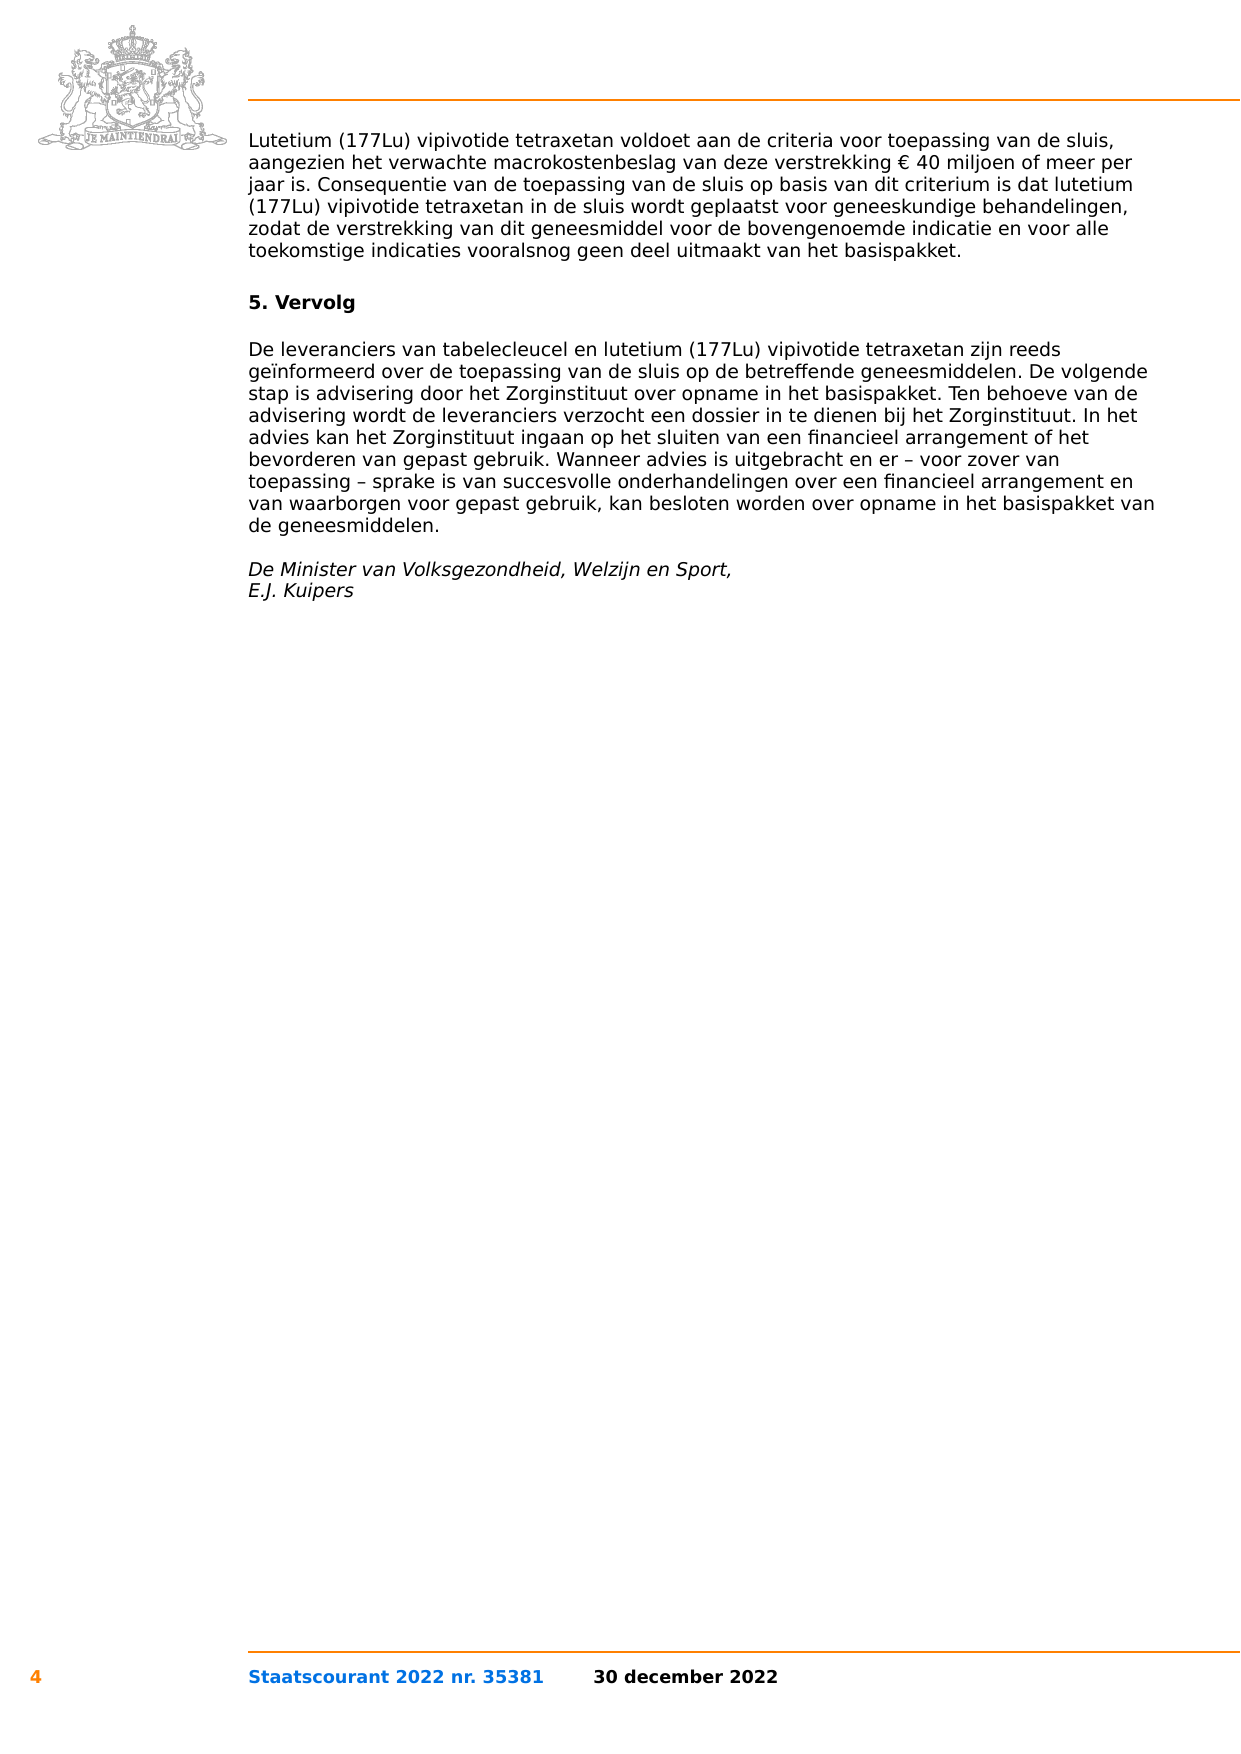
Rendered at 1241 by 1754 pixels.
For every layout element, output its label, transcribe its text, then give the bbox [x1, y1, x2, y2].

picture [38, 25, 227, 150]
text De leveranciers van tabelecleucel en lutetium (177Lu) vipivotide tetraxetan zijn reeds geïnformeerd over de toepassing van de sluis op de betreffende geneesmiddelen. De volgende stap is advisering door het Zorginstituut over opname in het basispakket. Ten behoeve van de advisering wordt de leveranciers verzocht een dossier in te dienen bij het Zorginstituut. In het advies kan het Zorginstituut ingaan op het sluiten van een financieel arrangement of het bevorderen van gepast gebruik. Wanneer advies is uitgebracht en er – voor zover van toepassing – sprake is van succesvolle onderhandelingen over een financieel arrangement en van waarborgen voor gepast gebruik, kan besloten worden over opname in het basispakket van de geneesmiddelen. [248, 339, 1163, 537]
text Lutetium (177Lu) vipivotide tetraxetan voldoet aan de criteria voor toepassing van de sluis, aangezien het verwachte macrokostenbeslag van deze verstrekking € 40 miljoen of meer per jaar is. Consequentie van de toepassing van de sluis op basis van dit criterium is dat lutetium (177Lu) vipivotide tetraxetan in de sluis wordt geplaatst voor geneeskundige behandelingen, zodat de verstrekking van dit geneesmiddel voor de bovengenoemde indicatie en voor alle toekomstige indicaties vooralsnog geen deel uitmaakt van het basispakket. [248, 130, 1163, 262]
text De Minister van Volksgezondheid, Welzijn en Sport, E.J. Kuipers [248, 558, 1163, 602]
subtitle 5. Vervolg [248, 292, 1163, 314]
